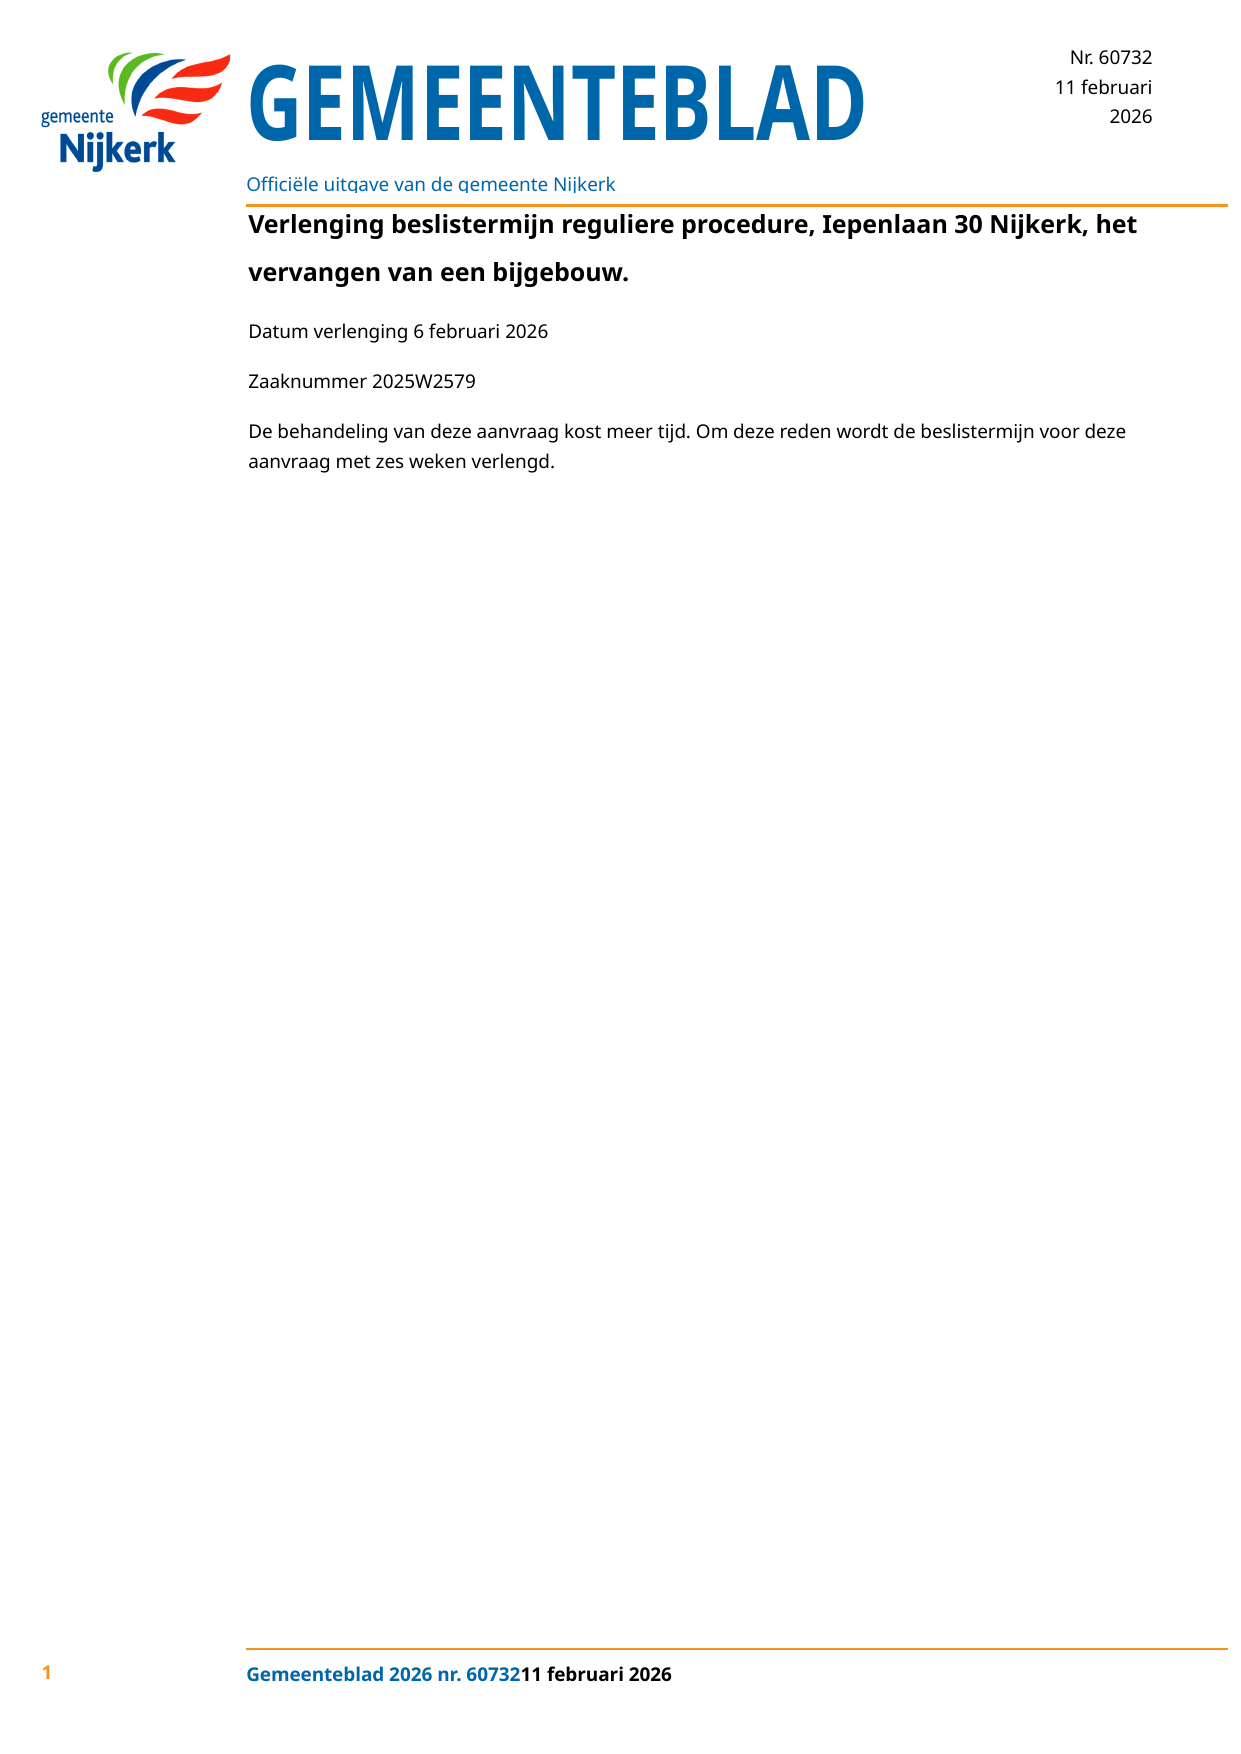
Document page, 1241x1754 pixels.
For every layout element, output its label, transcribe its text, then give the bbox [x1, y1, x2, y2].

text Verlenging beslistermijn reguliere procedure, Iepenlaan 30 Nijkerk, het vervangen van een bijgebouw. [248, 207, 1152, 288]
text Datum verlenging 6 februari 2026 [248, 318, 1152, 344]
picture [41, 47, 231, 172]
text De behandeling van deze aanvraag kost meer tijd. Om deze reden wordt de beslistermijn voor deze aanvraag met zes weken verlengd. [248, 419, 1152, 474]
text Zaaknummer 2025W2579 [248, 368, 1152, 394]
